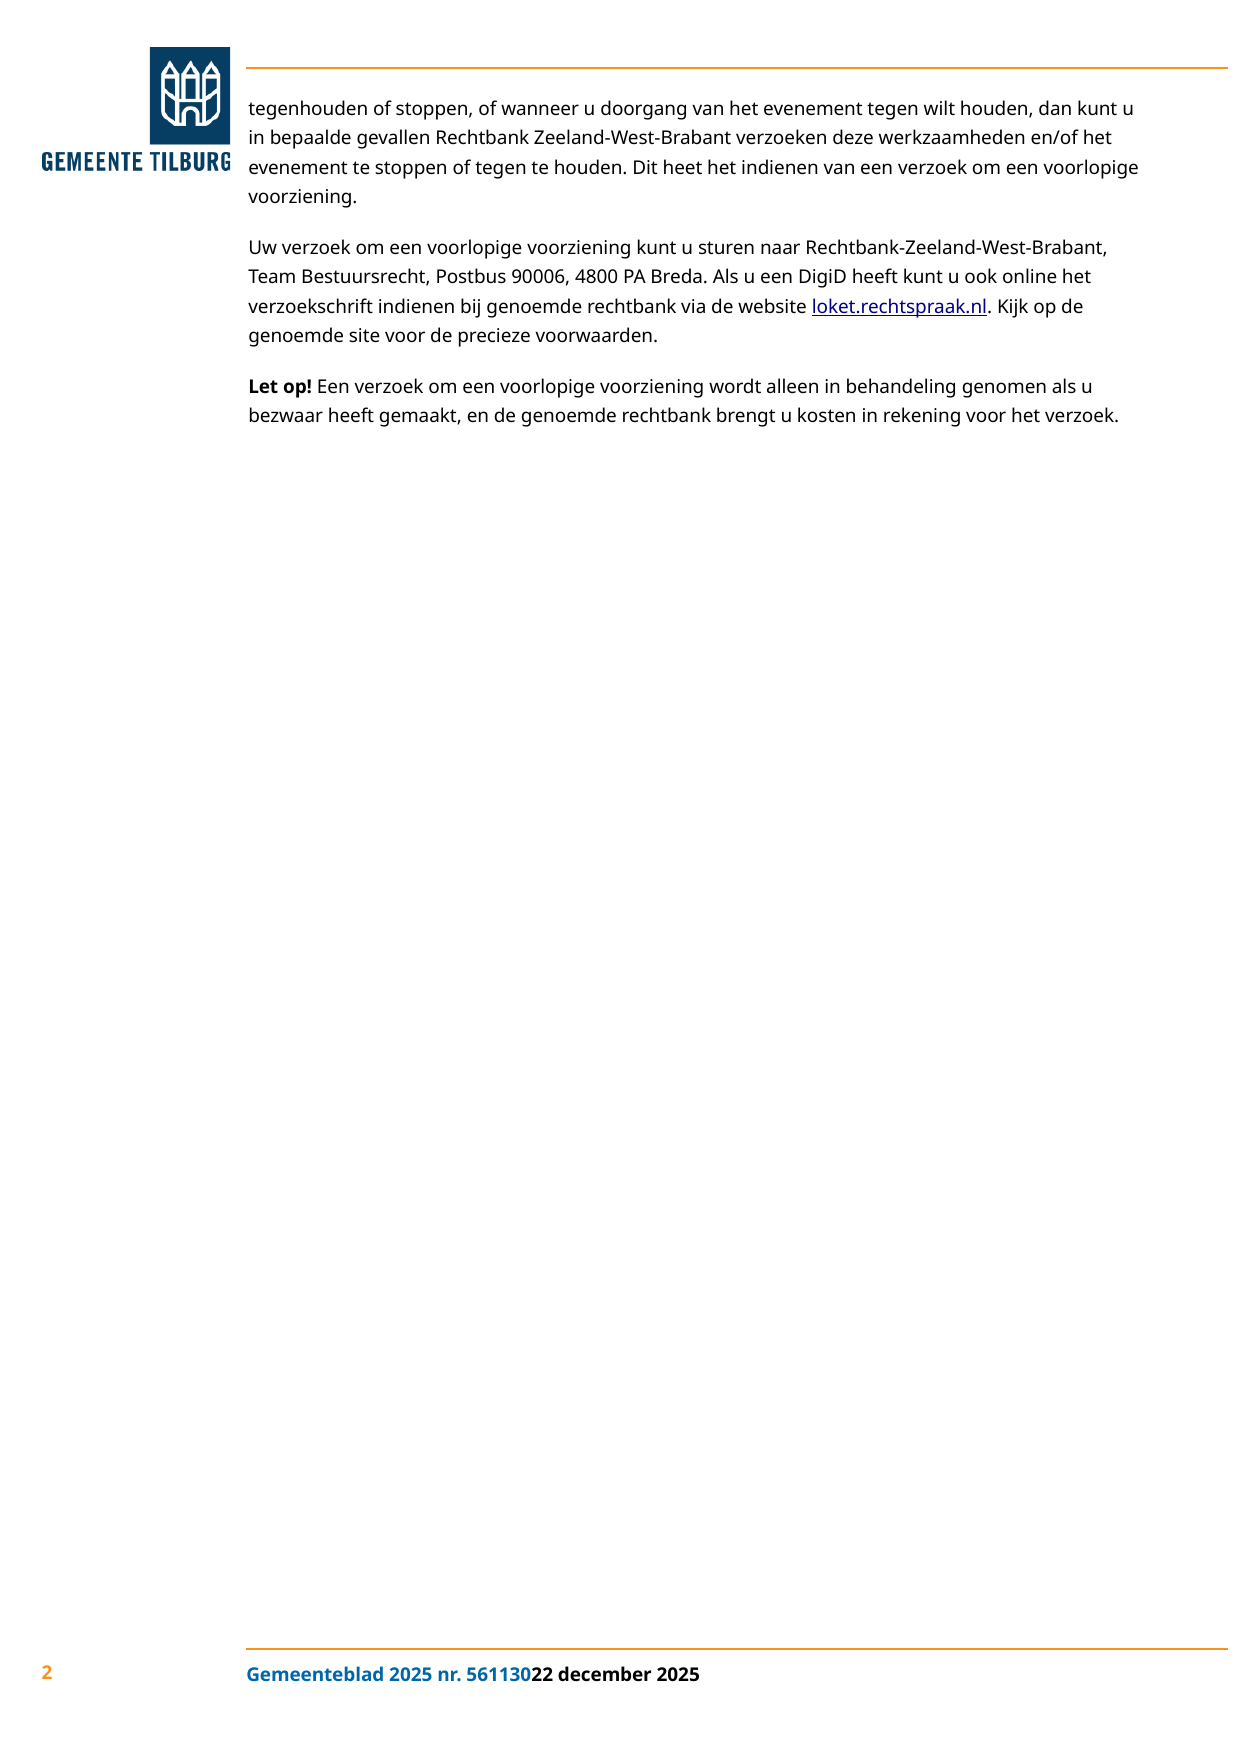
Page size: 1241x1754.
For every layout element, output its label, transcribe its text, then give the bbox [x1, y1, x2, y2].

text Uw verzoek om een voorlopige voorziening kunt u sturen naar Rechtbank-Zeeland-West-Brabant, Team Bestuursrecht, Postbus 90006, 4800 PA Breda. Als u een DigiD heeft kunt u ook online het verzoekschrift indienen bij genoemde rechtbank via de website loket.rechtspraak.nl. Kijk op de genoemde site voor de precieze voorwaarden. [248, 234, 1152, 348]
text tegenhouden of stoppen, of wanneer u doorgang van het evenement tegen wilt houden, dan kunt u in bepaalde gevallen Rechtbank Zeeland-West-Brabant verzoeken deze werkzaamheden en/of het evenement te stoppen of tegen te houden. Dit heet het indienen van een verzoek om een voorlopige voorziening. [248, 95, 1152, 209]
text Let op! Een verzoek om een voorlopige voorziening wordt alleen in behandeling genomen als u bezwaar heeft gemaakt, en de genoemde rechtbank brengt u kosten in rekening voor het verzoek. [248, 373, 1152, 428]
picture [41, 47, 231, 172]
